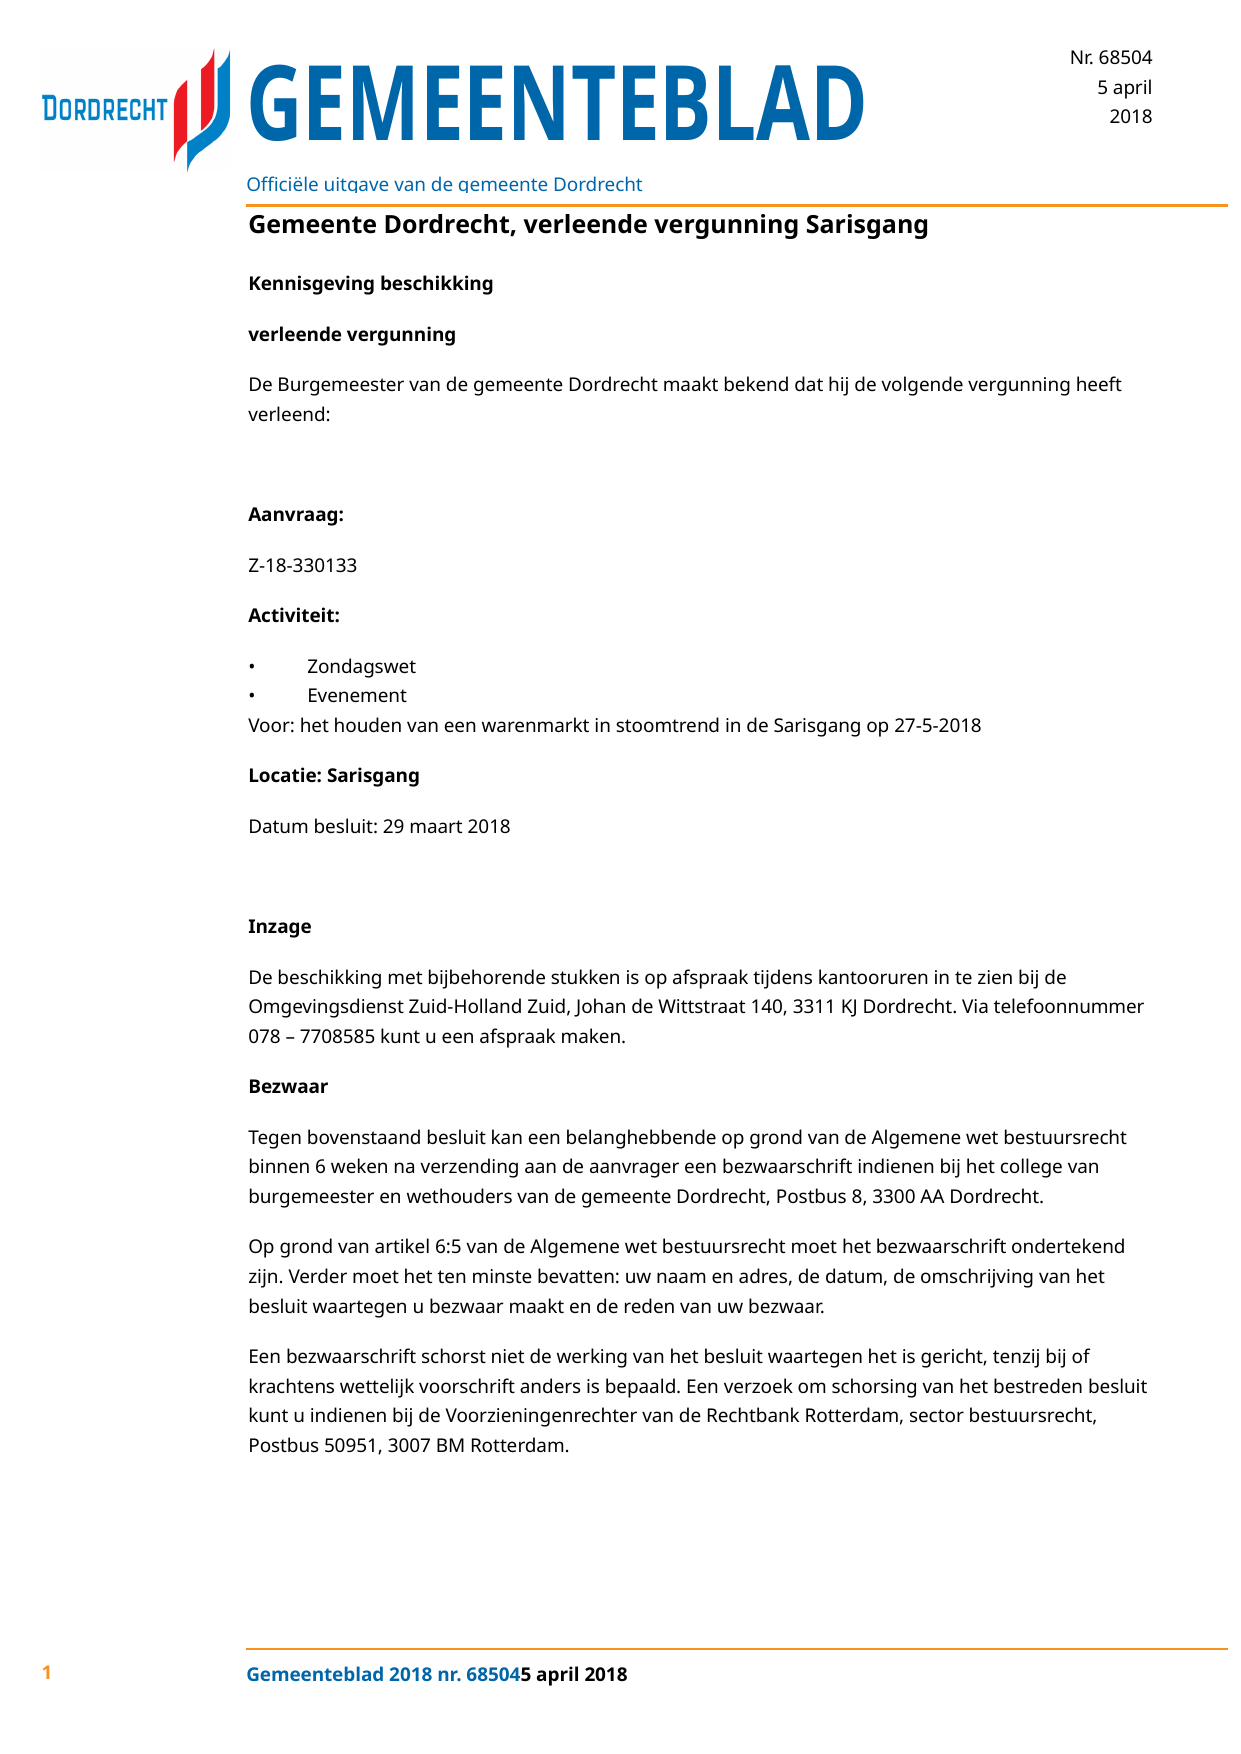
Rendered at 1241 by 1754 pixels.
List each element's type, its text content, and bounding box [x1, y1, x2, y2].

text De Burgemeester van de gemeente Dordrecht maakt bekend dat hij de volgende vergunning heeft verleend: [248, 371, 1152, 426]
list Zondagswet [248, 653, 1152, 678]
text Aanvraag: [248, 502, 1152, 527]
text Bezwaar [248, 1074, 1152, 1099]
text Tegen bovenstaand besluit kan een belanghebbende op grond van de Algemene wet bestuursrecht binnen 6 weken na verzending aan de aanvrager een bezwaarschrift indienen bij het college van burgemeester en wethouders van de gemeente Dordrecht, Postbus 8, 3300 AA Dordrecht. [248, 1124, 1152, 1209]
text Activiteit: [248, 602, 1152, 628]
text Inzage [248, 914, 1152, 939]
text Gemeente Dordrecht, verleende vergunning Sarisgang [248, 207, 1152, 241]
picture [41, 47, 231, 172]
text verleende vergunning [248, 321, 1152, 346]
text Voor: het houden van een warenmarkt in stoomtrend in de Sarisgang op 27-5-2018 [248, 712, 1152, 738]
text Een bezwaarschrift schorst niet de werking van het besluit waartegen het is gericht, tenzij bij of krachtens wettelijk voorschrift anders is bepaald. Een verzoek om schorsing van het bestreden besluit kunt u indienen bij de Voorzieningenrechter van de Rechtbank Rotterdam, sector bestuursrecht, Postbus 50951, 3007 BM Rotterdam. [248, 1343, 1152, 1458]
text Kennisgeving beschikking [248, 270, 1152, 296]
text Datum besluit: 29 maart 2018 [248, 813, 1152, 838]
text Z-18-330133 [248, 552, 1152, 578]
list Evenement [248, 682, 1152, 708]
text Op grond van artikel 6:5 van de Algemene wet bestuursrecht moet het bezwaarschrift ondertekend zijn. Verder moet het ten minste bevatten: uw naam en adres, de datum, de omschrijving van het besluit waartegen u bezwaar maakt en de reden van uw bezwaar. [248, 1234, 1152, 1318]
text De beschikking met bijbehorende stukken is op afspraak tijdens kantooruren in te zien bij de Omgevingsdienst Zuid-Holland Zuid, Johan de Wittstraat 140, 3311 KJ Dordrecht. Via telefoonnummer 078 – 7708585 kunt u een afspraak maken. [248, 964, 1152, 1049]
text Locatie: Sarisgang [248, 762, 1152, 788]
